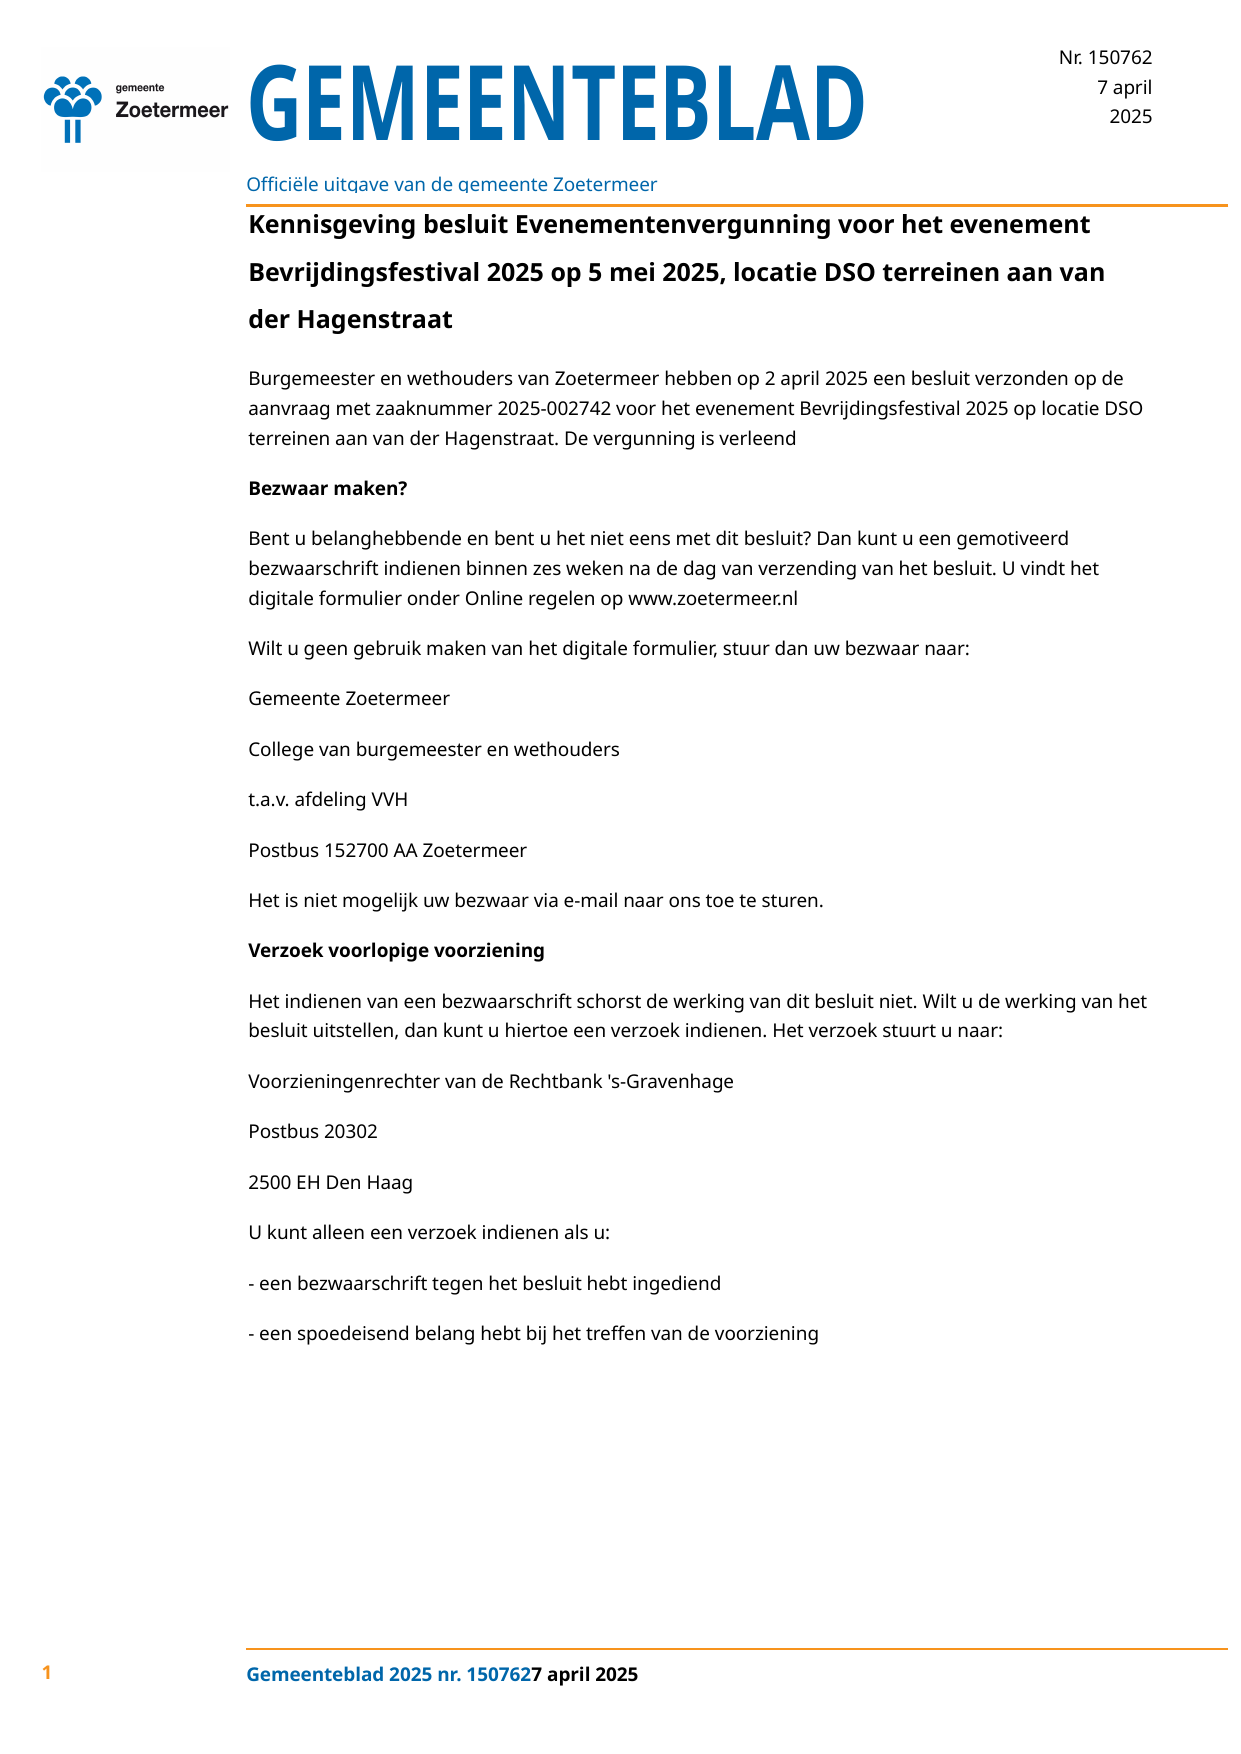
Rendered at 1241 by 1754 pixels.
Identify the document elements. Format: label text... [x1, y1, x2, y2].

text Burgemeester en wethouders van Zoetermeer hebben op 2 april 2025 een besluit verzonden op de aanvraag met zaaknummer 2025-002742 voor het evenement Bevrijdingsfestival 2025 op locatie DSO terreinen aan van der Hagenstraat. De vergunning is verleend [248, 366, 1152, 450]
picture [41, 47, 231, 172]
text Kennisgeving besluit Evenementenvergunning voor het evenement Bevrijdingsfestival 2025 op 5 mei 2025, locatie DSO terreinen aan van der Hagenstraat [248, 207, 1152, 336]
text U kunt alleen een verzoek indienen als u: [248, 1219, 1152, 1245]
text Postbus 20302 [248, 1118, 1152, 1144]
text 2500 EH Den Haag [248, 1169, 1152, 1194]
text Bent u belanghebbende en bent u het niet eens met dit besluit? Dan kunt u een gemotiveerd bezwaarschrift indienen binnen zes weken na de dag van verzending van het besluit. U vindt het digitale formulier onder Online regelen op www.zoetermeer.nl [248, 526, 1152, 610]
text Bezwaar maken? [248, 475, 1152, 501]
text Voorzieningenrechter van de Rechtbank 's-Gravenhage [248, 1068, 1152, 1094]
text Verzoek voorlopige voorziening [248, 938, 1152, 963]
text Het is niet mogelijk uw bezwaar via e-mail naar ons toe te sturen. [248, 887, 1152, 913]
text - een bezwaarschrift tegen het besluit hebt ingediend [248, 1270, 1152, 1295]
text Het indienen van een bezwaarschrift schorst de werking van dit besluit niet. Wilt u de werking van het besluit uitstellen, dan kunt u hiertoe een verzoek indienen. Het verzoek stuurt u naar: [248, 988, 1152, 1043]
text - een spoedeisend belang hebt bij het treffen van de voorziening [248, 1320, 1152, 1346]
text Gemeente Zoetermeer [248, 686, 1152, 711]
text Wilt u geen gebruik maken van het digitale formulier, stuur dan uw bezwaar naar: [248, 635, 1152, 661]
text College van burgemeester en wethouders [248, 736, 1152, 762]
text Postbus 152700 AA Zoetermeer [248, 837, 1152, 862]
text t.a.v. afdeling VVH [248, 786, 1152, 812]
